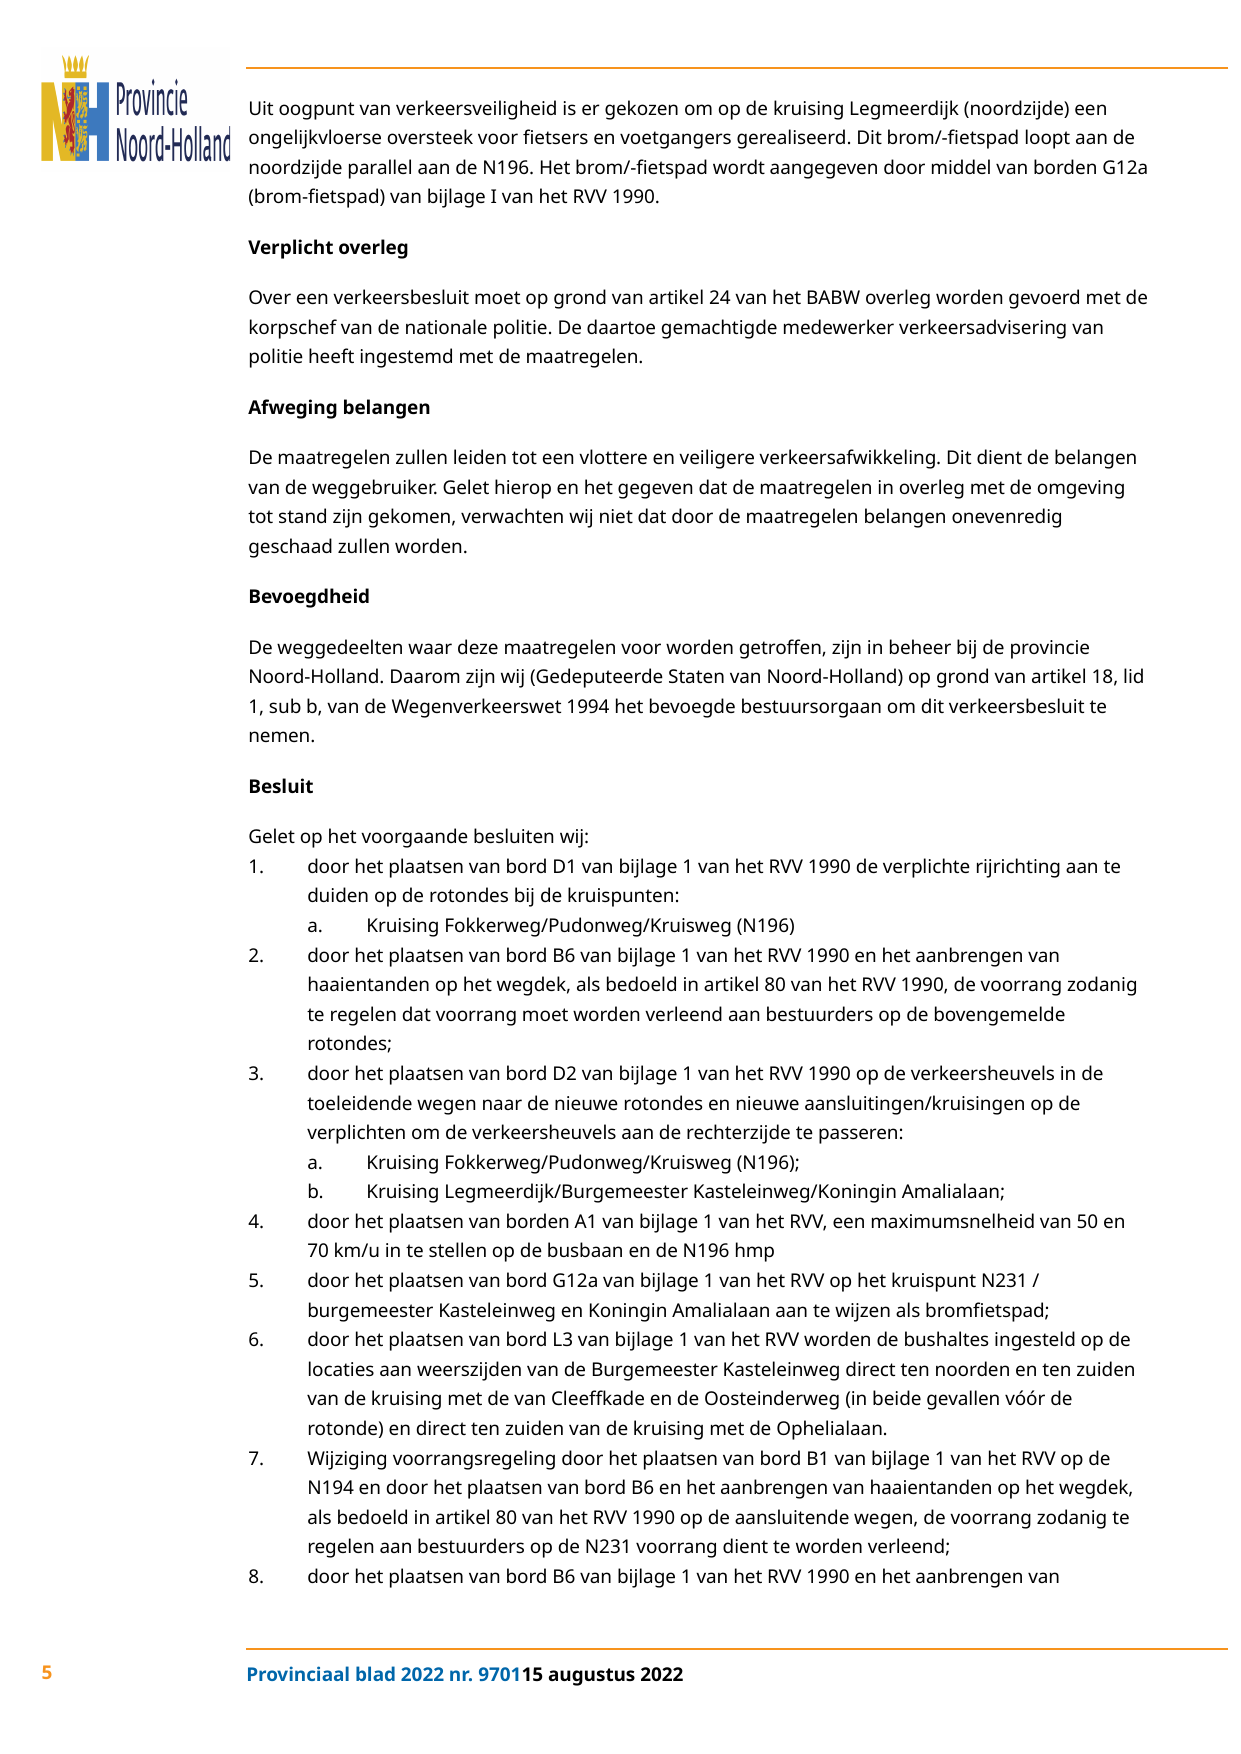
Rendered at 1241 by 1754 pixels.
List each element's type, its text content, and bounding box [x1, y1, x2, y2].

picture [41, 47, 231, 172]
list door het plaatsen van bord B6 van bijlage 1 van het RVV 1990 en het aanbrengen van haaientanden op het wegdek, als bedoeld in artikel 80 van het RVV 1990, de voorrang zodanig te regelen dat voorrang moet worden verleend aan bestuurders op de bovengemelde rotondes; [248, 942, 1152, 1056]
list door het plaatsen van borden A1 van bijlage 1 van het RVV, een maximumsnelheid van 50 en 70 km/u in te stellen op de busbaan en de N196 hmp [248, 1208, 1152, 1263]
list Kruising Fokkerweg/Pudonweg/Kruisweg (N196); [307, 1149, 1152, 1175]
list Wijziging voorrangsregeling door het plaatsen van bord B1 van bijlage 1 van het RVV op de N194 en door het plaatsen van bord B6 en het aanbrengen van haaientanden op het wegdek, als bedoeld in artikel 80 van het RVV 1990 op de aansluitende wegen, de voorrang zodanig te regelen aan bestuurders op de N231 voorrang dient te worden verleend; [248, 1445, 1152, 1559]
text Gelet op het voorgaande besluiten wij: [248, 823, 1152, 849]
list door het plaatsen van bord B6 van bijlage 1 van het RVV 1990 en het aanbrengen van [248, 1563, 1152, 1589]
text De weggedeelten waar deze maatregelen voor worden getroffen, zijn in beheer bij de provincie Noord-Holland. Daarom zijn wij (Gedeputeerde Staten van Noord-Holland) op grond van artikel 18, lid 1, sub b, van de Wegenverkeerswet 1994 het bevoegde bestuursorgaan om dit verkeersbesluit te nemen. [248, 634, 1152, 748]
text Bevoegdheid [248, 583, 1152, 609]
list Kruising Fokkerweg/Pudonweg/Kruisweg (N196) [307, 912, 1152, 938]
list door het plaatsen van bord D1 van bijlage 1 van het RVV 1990 de verplichte rijrichting aan te duiden op de rotondes bij de kruispunten: [248, 853, 1152, 908]
text Verplicht overleg [248, 234, 1152, 260]
list door het plaatsen van bord G12a van bijlage 1 van het RVV op het kruispunt N231 / burgemeester Kasteleinweg en Koningin Amalialaan aan te wijzen als bromfietspad; [248, 1267, 1152, 1323]
list Kruising Legmeerdijk/Burgemeester Kasteleinweg/Koningin Amalialaan; [307, 1178, 1152, 1204]
text Uit oogpunt van verkeersveiligheid is er gekozen om op de kruising Legmeerdijk (noordzijde) een ongelijkvloerse oversteek voor fietsers en voetgangers gerealiseerd. Dit brom/-fietspad loopt aan de noordzijde parallel aan de N196. Het brom/-fietspad wordt aangegeven door middel van borden G12a (brom-fietspad) van bijlage I van het RVV 1990. [248, 95, 1152, 209]
text De maatregelen zullen leiden tot een vlottere en veiligere verkeersafwikkeling. Dit dient de belangen van de weggebruiker. Gelet hierop en het gegeven dat de maatregelen in overleg met de omgeving tot stand zijn gekomen, verwachten wij niet dat door de maatregelen belangen onevenredig geschaad zullen worden. [248, 444, 1152, 559]
text Afweging belangen [248, 394, 1152, 420]
text Over een verkeersbesluit moet op grond van artikel 24 van het BABW overleg worden gevoerd met de korpschef van de nationale politie. De daartoe gemachtigde medewerker verkeersadvisering van politie heeft ingestemd met de maatregelen. [248, 284, 1152, 369]
list door het plaatsen van bord D2 van bijlage 1 van het RVV 1990 op de verkeersheuvels in de toeleidende wegen naar de nieuwe rotondes en nieuwe aansluitingen/kruisingen op de verplichten om de verkeersheuvels aan de rechterzijde te passeren: [248, 1060, 1152, 1145]
list door het plaatsen van bord L3 van bijlage 1 van het RVV worden de bushaltes ingesteld op de locaties aan weerszijden van de Burgemeester Kasteleinweg direct ten noorden en ten zuiden van de kruising met de van Cleeffkade en de Oosteinderweg (in beide gevallen vóór de rotonde) en direct ten zuiden van de kruising met de Ophelialaan. [248, 1326, 1152, 1441]
text Besluit [248, 773, 1152, 799]
